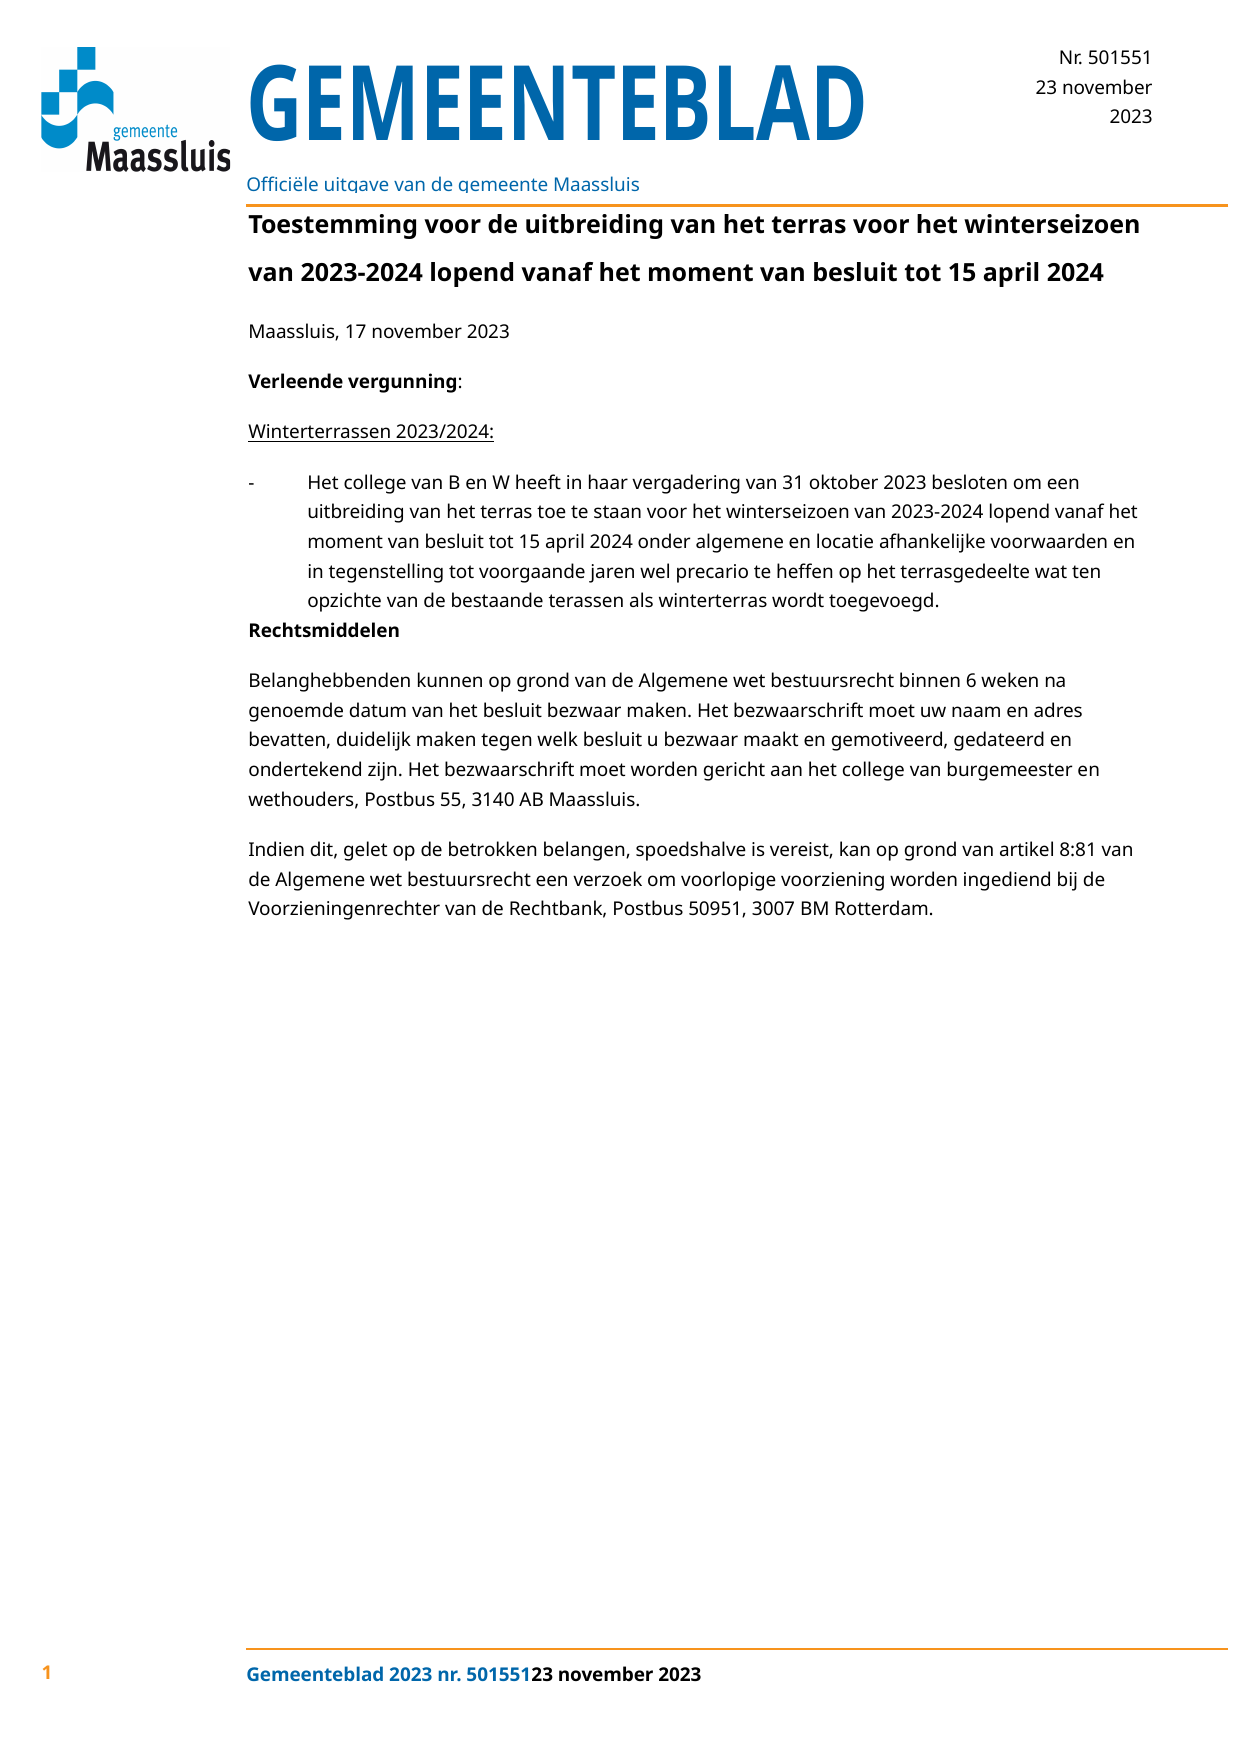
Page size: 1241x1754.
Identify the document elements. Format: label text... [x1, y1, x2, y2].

text Rechtsmiddelen [248, 617, 1152, 643]
text Belanghebbenden kunnen op grond van de Algemene wet bestuursrecht binnen 6 weken na genoemde datum van het besluit bezwaar maken. Het bezwaarschrift moet uw naam en adres bevatten, duidelijk maken tegen welk besluit u bezwaar maakt en gemotiveerd, gedateerd en ondertekend zijn. Het bezwaarschrift moet worden gericht aan het college van burgemeester en wethouders, Postbus 55, 3140 AB Maassluis. [248, 667, 1152, 812]
list Het college van B en W heeft in haar vergadering van 31 oktober 2023 besloten om een uitbreiding van het terras toe te staan voor het winterseizoen van 2023-2024 lopend vanaf het moment van besluit tot 15 april 2024 onder algemene en locatie afhankelijke voorwaarden en in tegenstelling tot voorgaande jaren wel precario te heffen op het terrasgedeelte wat ten opzichte van de bestaande terassen als winterterras wordt toegevoegd. [248, 469, 1152, 613]
text Winterterrassen 2023/2024: [248, 419, 1152, 444]
text Indien dit, gelet op de betrokken belangen, spoedshalve is vereist, kan op grond van artikel 8:81 van de Algemene wet bestuursrecht een verzoek om voorlopige voorziening worden ingediend bij de Voorzieningenrechter van de Rechtbank, Postbus 50951, 3007 BM Rotterdam. [248, 836, 1152, 921]
text Toestemming voor de uitbreiding van het terras voor het winterseizoen van 2023-2024 lopend vanaf het moment van besluit tot 15 april 2024 [248, 207, 1152, 288]
picture [41, 47, 77, 92]
text Maassluis, 17 november 2023 [248, 318, 1152, 344]
picture [41, 47, 231, 172]
text Verleende vergunning: [248, 368, 1152, 394]
